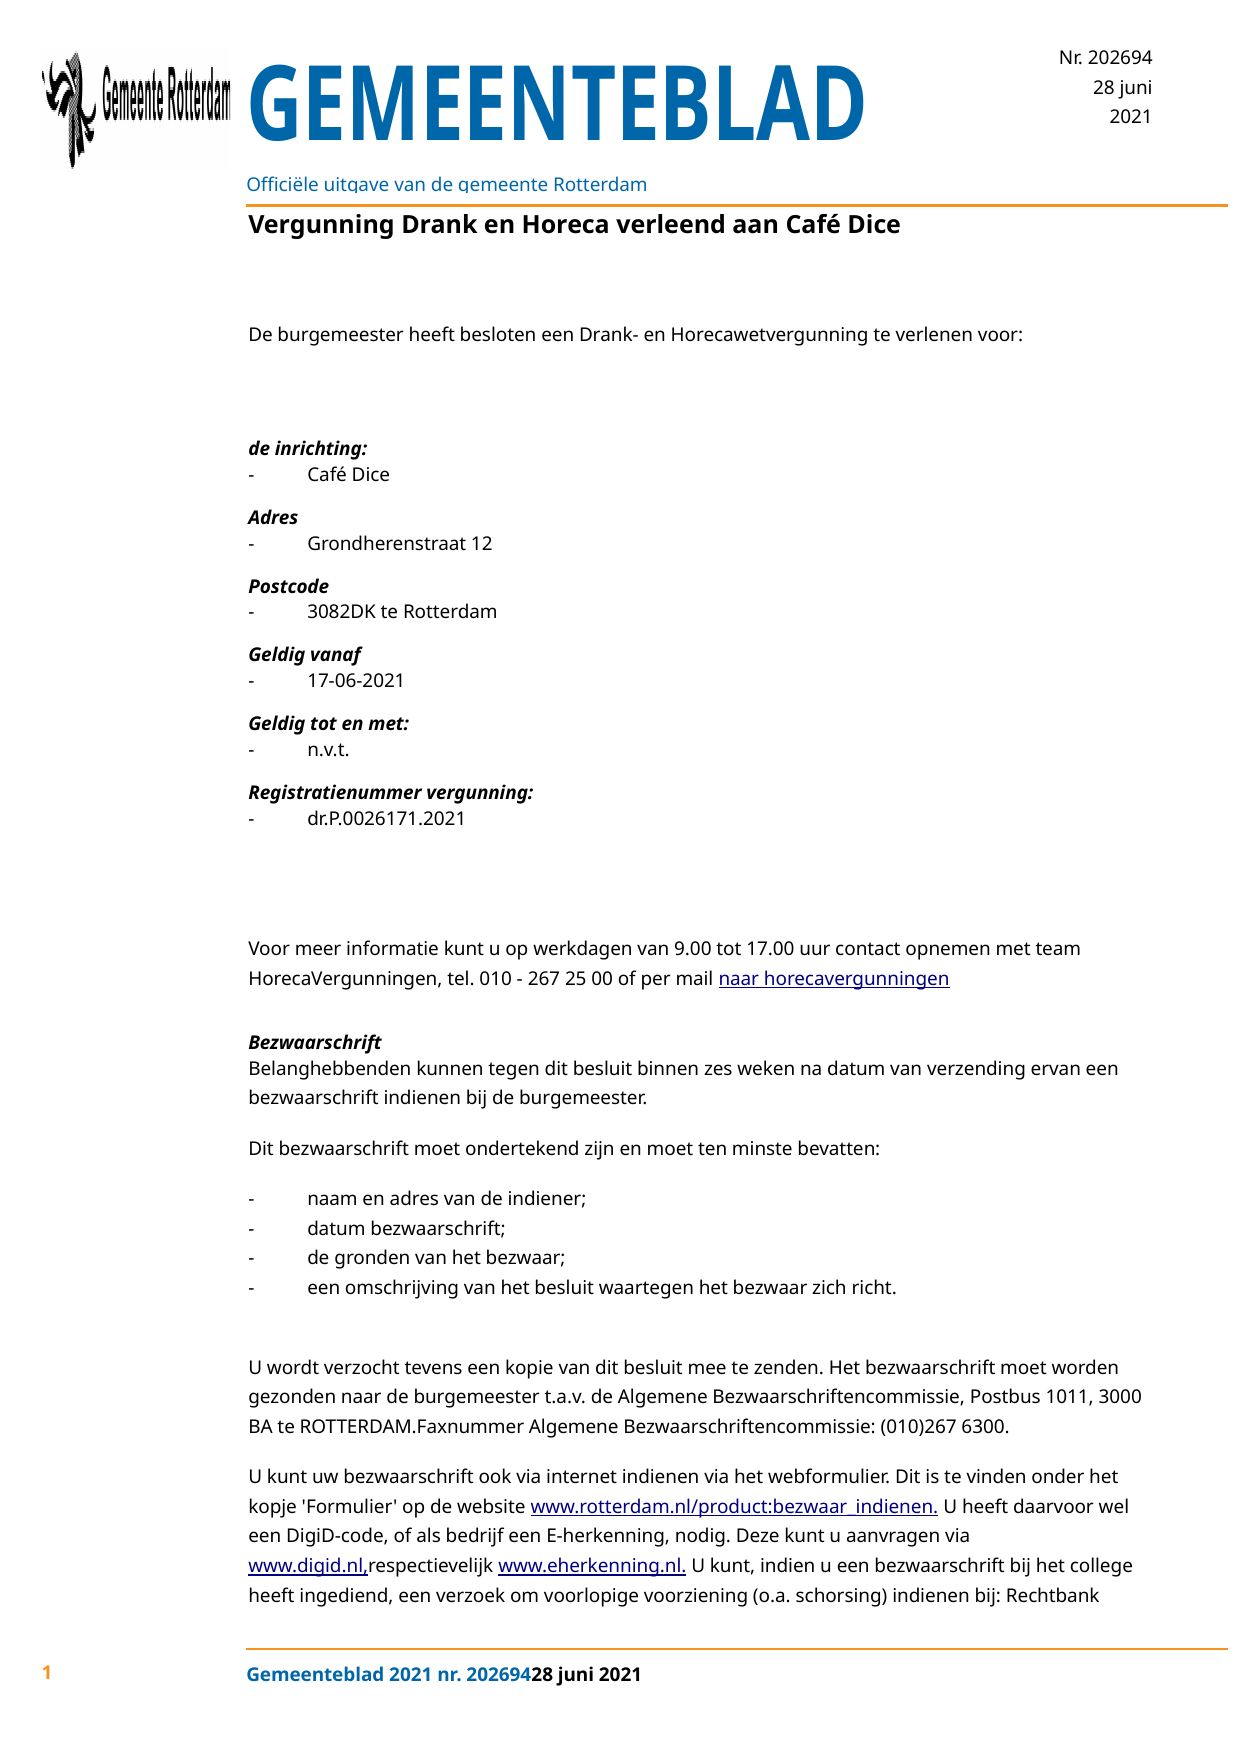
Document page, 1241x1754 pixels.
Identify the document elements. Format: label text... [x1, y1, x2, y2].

list de gronden van het bezwaar; [248, 1244, 1152, 1270]
list 3082DK te Rotterdam [248, 598, 1152, 624]
text Adres [248, 504, 1152, 530]
text Geldig tot en met: [248, 711, 1152, 736]
text Postcode [248, 573, 1152, 598]
list Café Dice [248, 461, 1152, 487]
text Geldig vanaf [248, 642, 1152, 667]
picture [41, 47, 231, 172]
list n.v.t. [248, 736, 1152, 762]
text U kunt uw bezwaarschrift ook via internet indienen via het webformulier. Dit is te vinden onder het kopje 'Formulier' op de website www.rotterdam.nl/product:bezwaar_indienen. U heeft daarvoor wel een DigiD-code, of als bedrijf een E-herkenning, nodig. Deze kunt u aanvragen via www.digid.nl,respectievelijk www.eherkenning.nl. U kunt, indien u een bezwaarschrift bij het college heeft ingediend, een verzoek om voorlopige voorziening (o.a. schorsing) indienen bij: Rechtbank [248, 1463, 1152, 1608]
text Belanghebbenden kunnen tegen dit besluit binnen zes weken na datum van verzending ervan een bezwaarschrift indienen bij de burgemeester. [248, 1055, 1152, 1110]
list een omschrijving van het besluit waartegen het bezwaar zich richt. [248, 1274, 1152, 1300]
text Vergunning Drank en Horeca verleend aan Café Dice [248, 207, 1152, 241]
list naam en adres van de indiener; [248, 1185, 1152, 1211]
text de inrichting: [248, 435, 1152, 461]
text Voor meer informatie kunt u op werkdagen van 9.00 tot 17.00 uur contact opnemen met team HorecaVergunningen, tel. 010 - 267 25 00 of per mail naar horecavergunningen [248, 936, 1152, 991]
text U wordt verzocht tevens een kopie van dit besluit mee te zenden. Het bezwaarschrift moet worden gezonden naar de burgemeester t.a.v. de Algemene Bezwaarschriftencommissie, Postbus 1011, 3000 BA te ROTTERDAM.Faxnummer Algemene Bezwaarschriftencommissie: (010)267 6300. [248, 1354, 1152, 1439]
text De burgemeester heeft besloten een Drank- en Horecawetvergunning te verlenen voor: [248, 321, 1152, 346]
list 17-06-2021 [248, 667, 1152, 693]
text Bezwaarschrift [248, 1029, 1152, 1055]
text Dit bezwaarschrift moet ondertekend zijn en moet ten minste bevatten: [248, 1135, 1152, 1161]
text Registratienummer vergunning: [248, 779, 1152, 805]
list datum bezwaarschrift; [248, 1215, 1152, 1241]
list Grondherenstraat 12 [248, 530, 1152, 555]
list dr.P.0026171.2021 [248, 805, 1152, 831]
